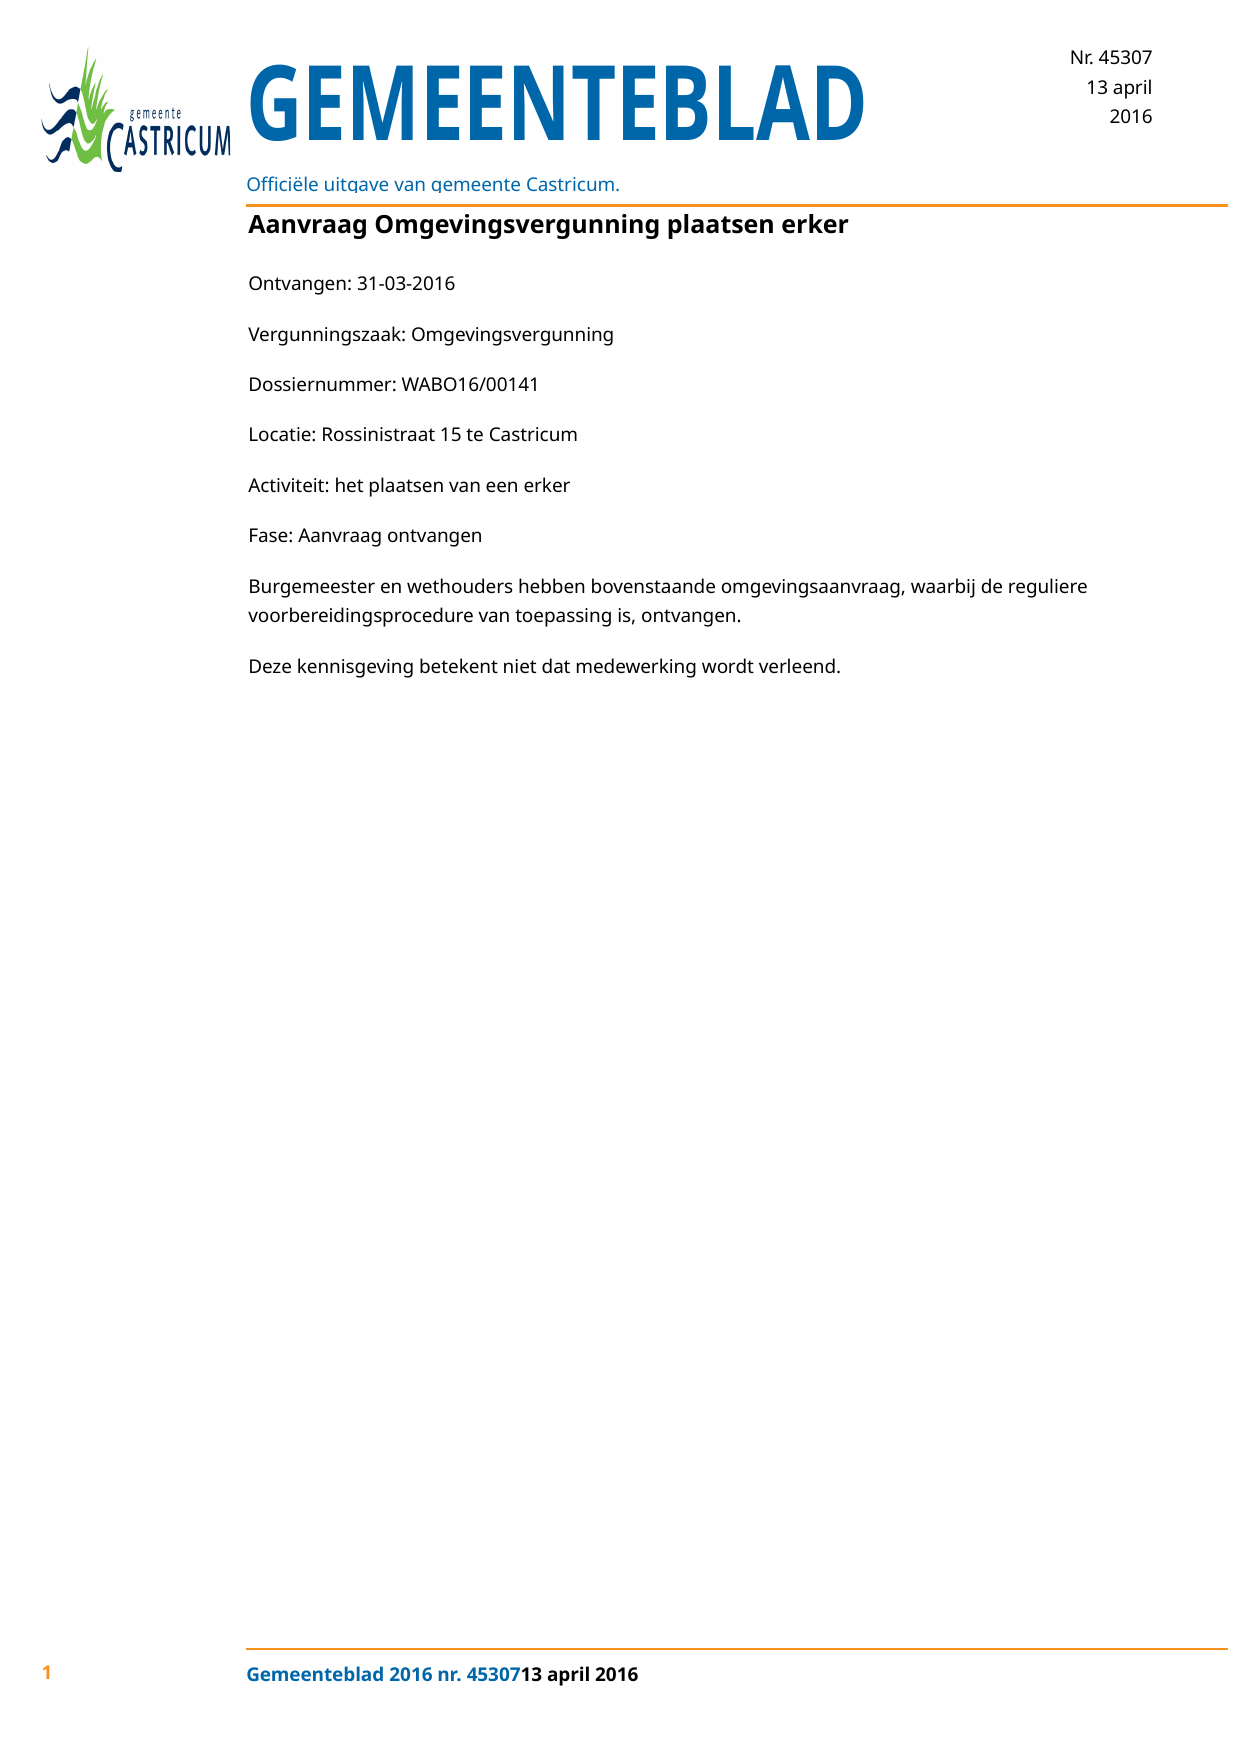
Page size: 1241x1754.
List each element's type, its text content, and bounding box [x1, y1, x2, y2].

text Vergunningszaak: Omgevingsvergunning [248, 321, 1152, 346]
text Ontvangen: 31-03-2016 [248, 270, 1152, 296]
text Burgemeester en wethouders hebben bovenstaande omgevingsaanvraag, waarbij de reguliere voorbereidingsprocedure van toepassing is, ontvangen. [248, 573, 1152, 628]
text Activiteit: het plaatsen van een erker [248, 472, 1152, 498]
picture [41, 47, 231, 172]
text Locatie: Rossinistraat 15 te Castricum [248, 422, 1152, 447]
text Dossiernummer: WABO16/00141 [248, 371, 1152, 397]
text Fase: Aanvraag ontvangen [248, 522, 1152, 548]
text Deze kennisgeving betekent niet dat medewerking wordt verleend. [248, 653, 1152, 678]
text Aanvraag Omgevingsvergunning plaatsen erker [248, 207, 1152, 241]
